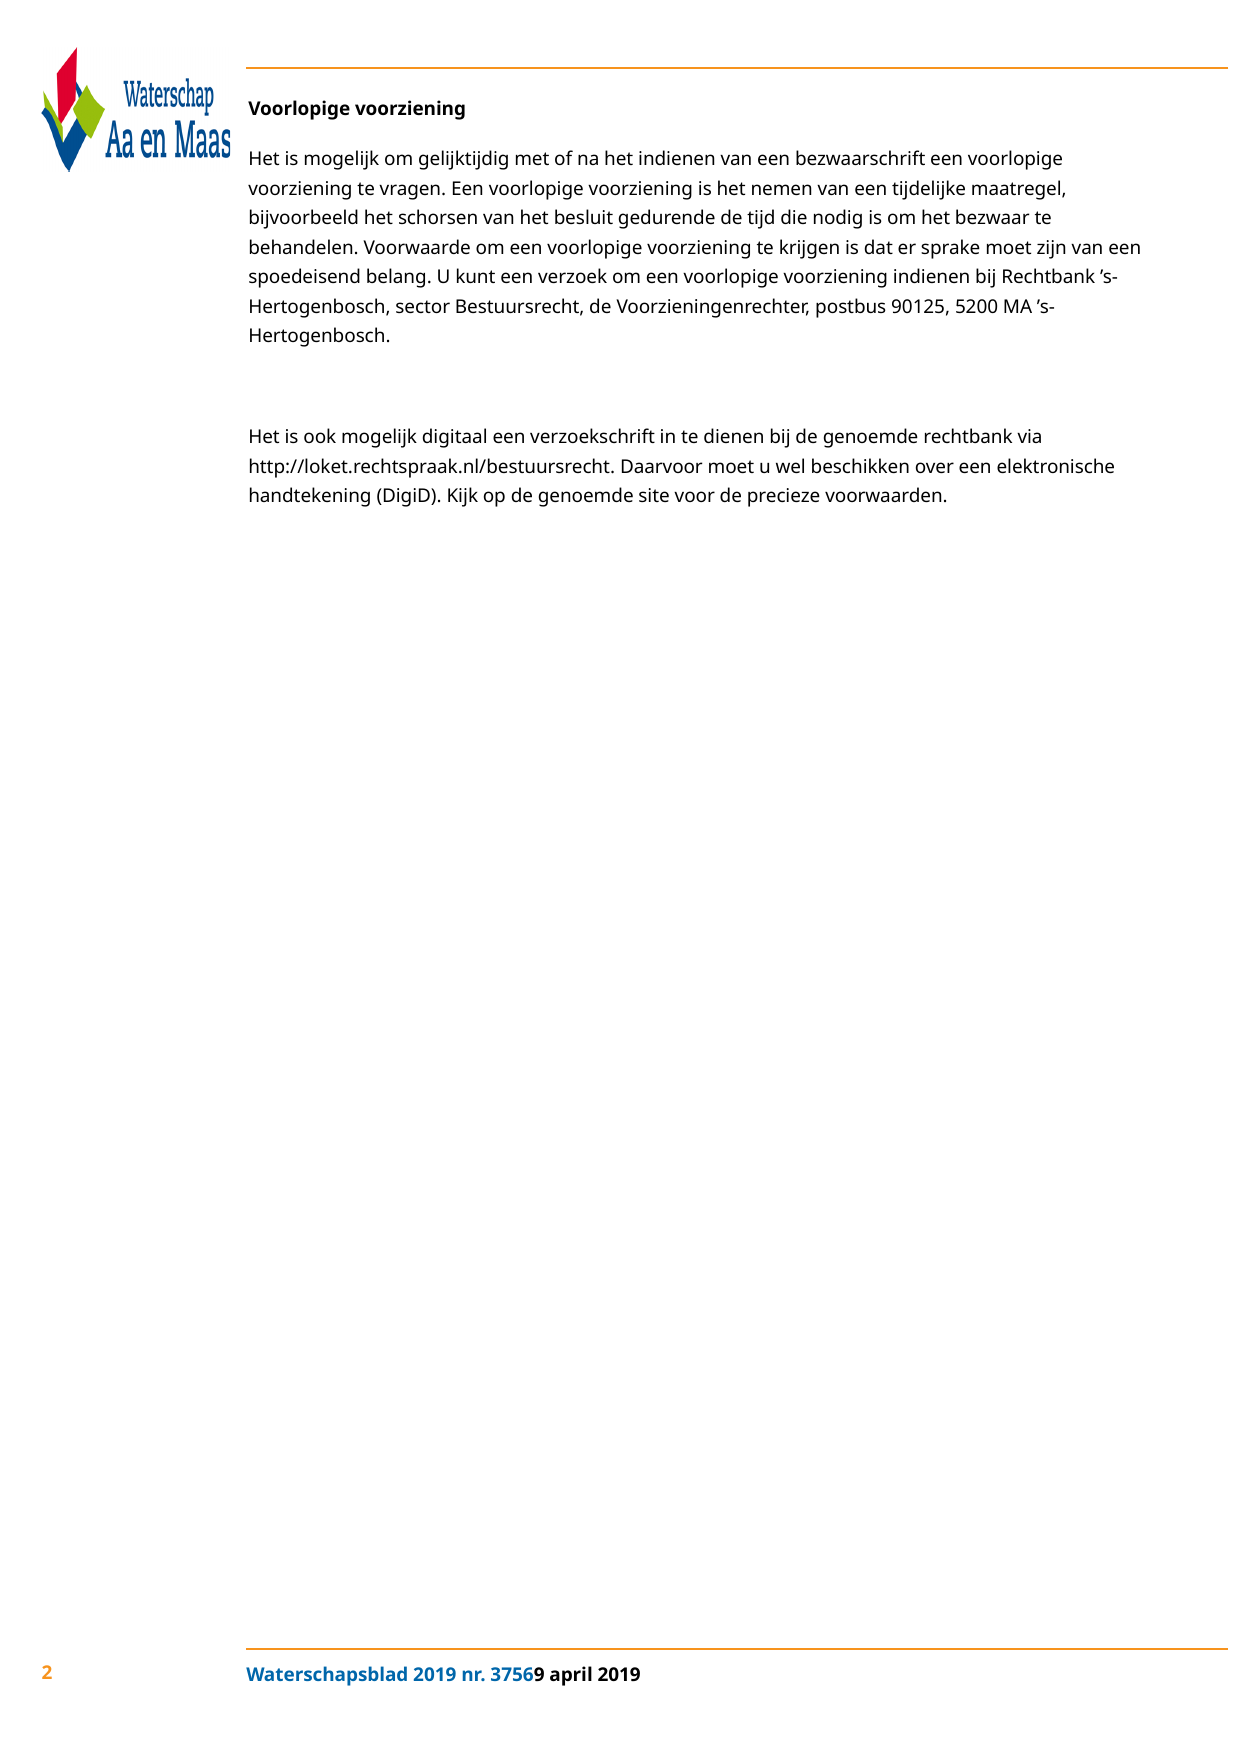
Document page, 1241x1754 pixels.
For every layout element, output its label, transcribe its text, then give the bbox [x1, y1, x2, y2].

text Voorlopige voorziening [248, 95, 1152, 121]
text Het is ook mogelijk digitaal een verzoekschrift in te dienen bij de genoemde rechtbank via http://loket.rechtspraak.nl/bestuursrecht. Daarvoor moet u wel beschikken over een elektronische handtekening (DigiD). Kijk op de genoemde site voor de precieze voorwaarden. [248, 423, 1152, 508]
picture [41, 47, 231, 172]
text Het is mogelijk om gelijktijdig met of na het indienen van een bezwaarschrift een voorlopige voorziening te vragen. Een voorlopige voorziening is het nemen van een tijdelijke maatregel, bijvoorbeeld het schorsen van het besluit gedurende de tijd die nodig is om het bezwaar te behandelen. Voorwaarde om een voorlopige voorziening te krijgen is dat er sprake moet zijn van een spoedeisend belang. U kunt een verzoek om een voorlopige voorziening indienen bij Rechtbank ’s-Hertogenbosch, sector Bestuursrecht, de Voorzieningenrechter, postbus 90125, 5200 MA ’s-Hertogenbosch. [248, 145, 1152, 348]
